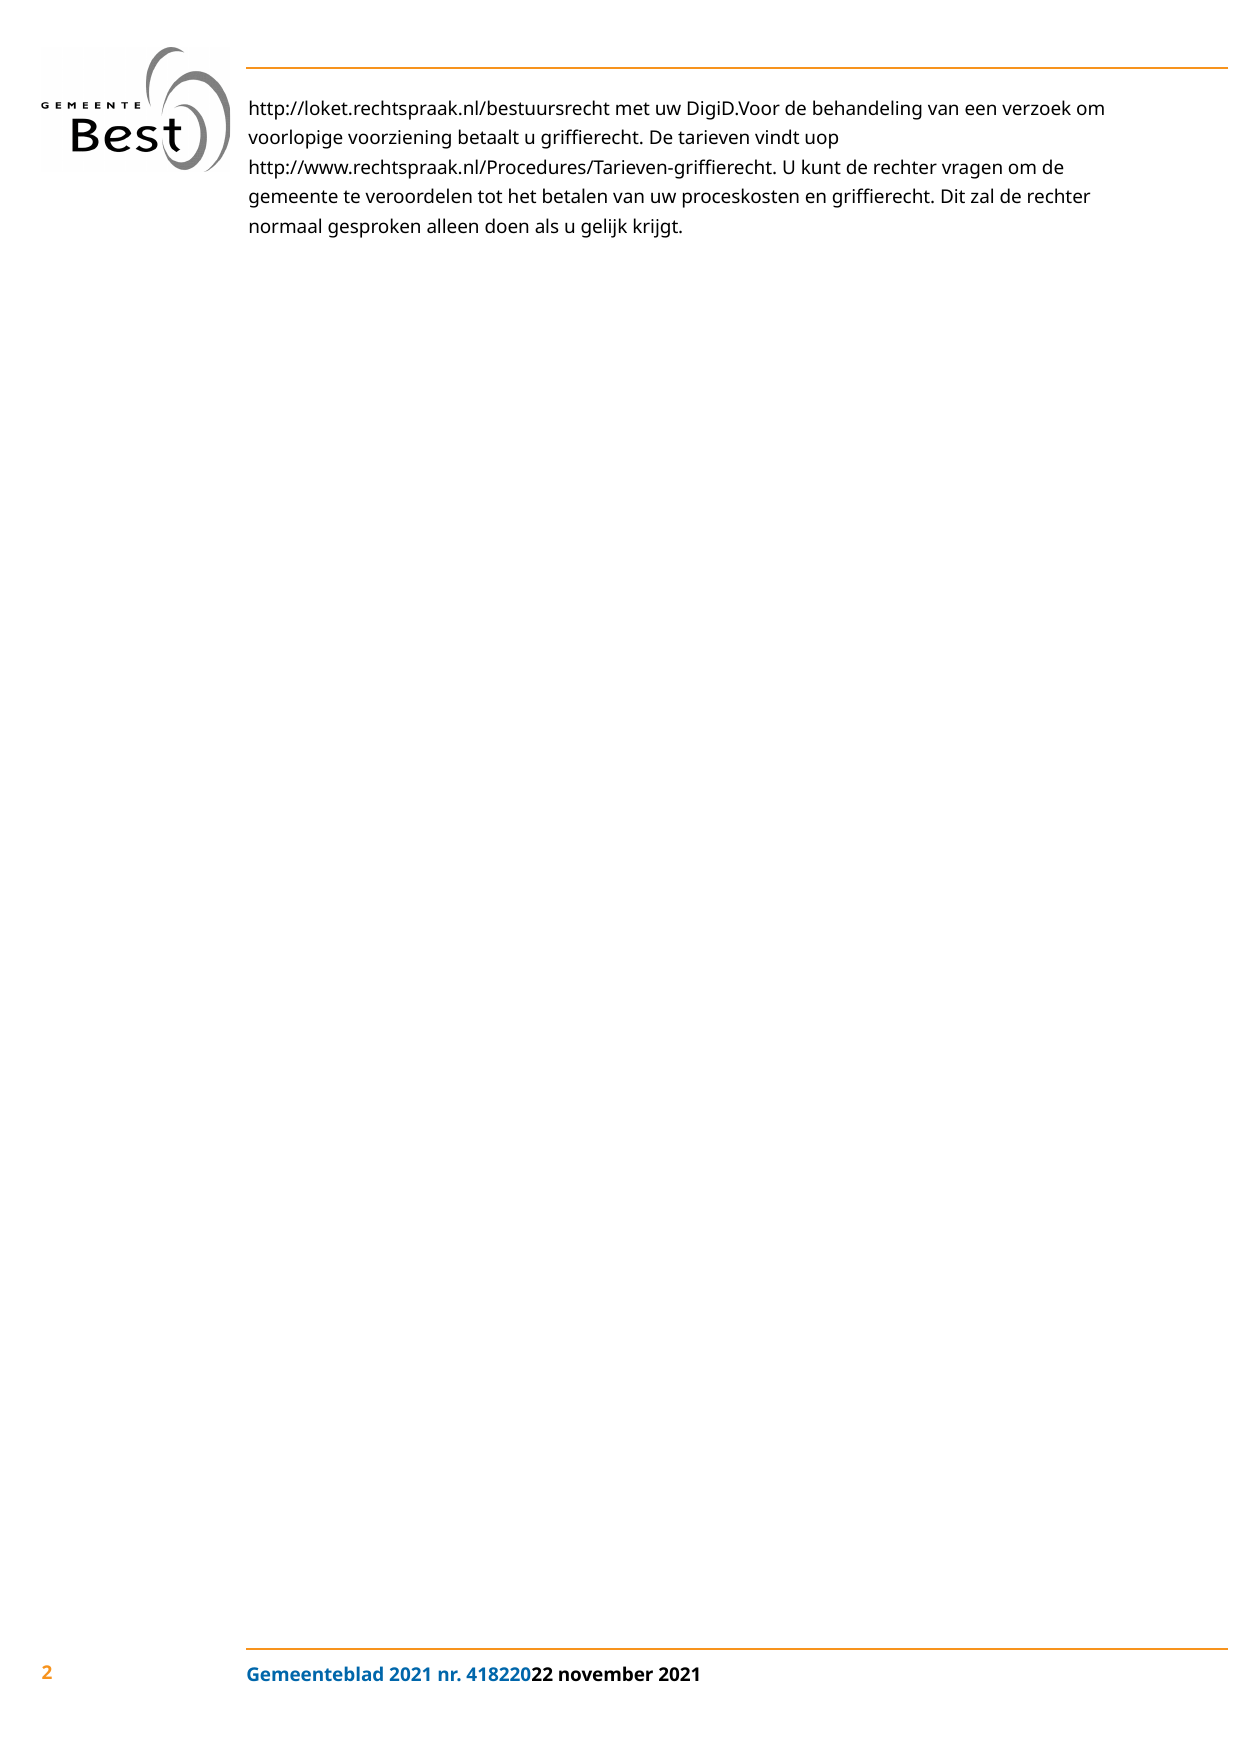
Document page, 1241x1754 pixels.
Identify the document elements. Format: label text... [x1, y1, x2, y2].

picture [41, 47, 231, 172]
text http://loket.rechtspraak.nl/bestuursrecht met uw DigiD.Voor de behandeling van een verzoek om voorlopige voorziening betaalt u griffierecht. De tarieven vindt uop http://www.rechtspraak.nl/Procedures/Tarieven-griffierecht. U kunt de rechter vragen om de gemeente te veroordelen tot het betalen van uw proceskosten en griffierecht. Dit zal de rechter normaal gesproken alleen doen als u gelijk krijgt. [248, 95, 1152, 239]
